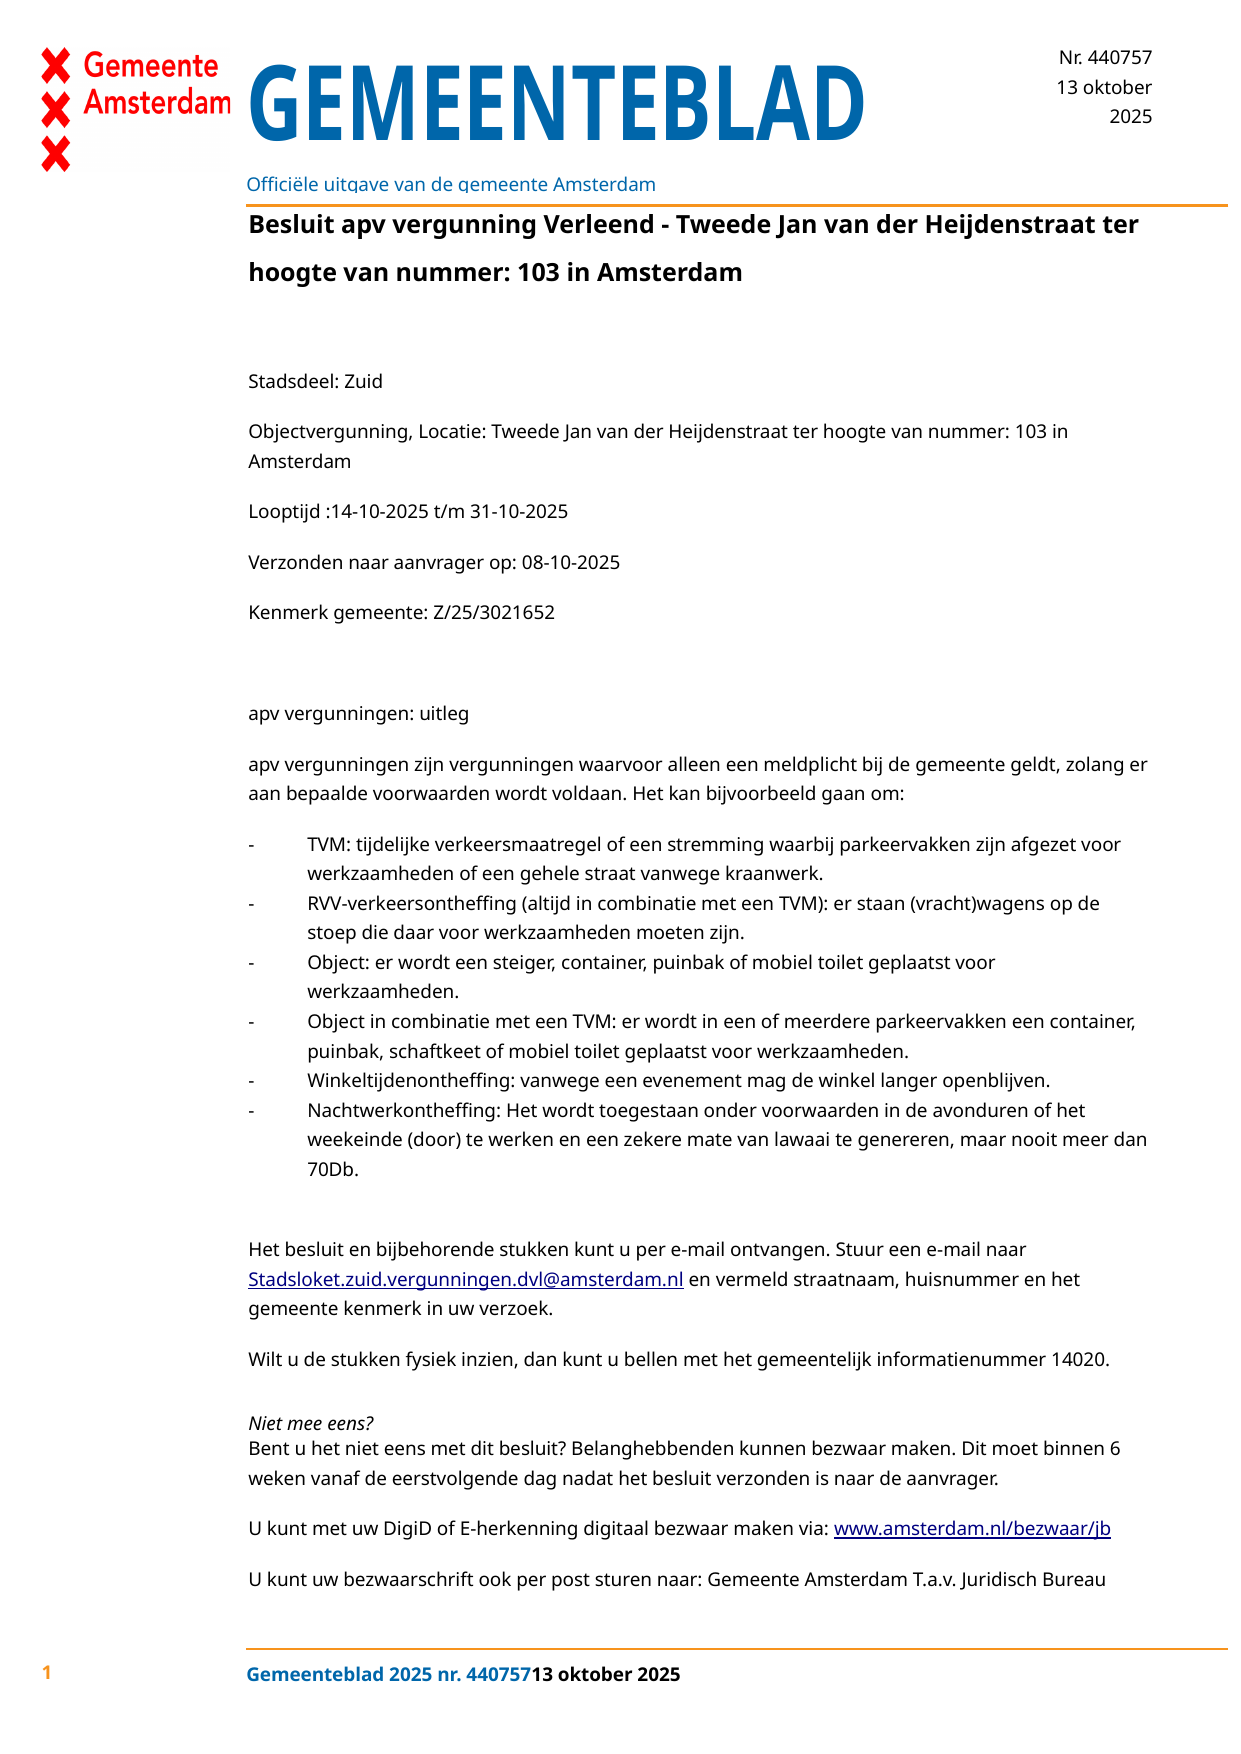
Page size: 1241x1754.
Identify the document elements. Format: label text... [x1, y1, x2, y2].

text Stadsdeel: Zuid [248, 368, 1152, 394]
text Looptijd :14-10-2025 t/m 31-10-2025 [248, 499, 1152, 524]
text Objectvergunning, Locatie: Tweede Jan van der Heijdenstraat ter hoogte van nummer: 103 in Amsterdam [248, 419, 1152, 474]
text Kenmerk gemeente: Z/25/3021652 [248, 599, 1152, 625]
text Verzonden naar aanvrager op: 08-10-2025 [248, 549, 1152, 575]
list Nachtwerkontheffing: Het wordt toegestaan onder voorwaarden in de avonduren of het weekeinde (door) te werken en een zekere mate van lawaai te genereren, maar nooit meer dan 70Db. [248, 1097, 1152, 1182]
text Het besluit en bijbehorende stukken kunt u per e-mail ontvangen. Stuur een e-mail naar Stadsloket.zuid.vergunningen.dvl@amsterdam.nl en vermeld straatnaam, huisnummer en het gemeente kenmerk in uw verzoek. [248, 1236, 1152, 1321]
text Wilt u de stukken fysiek inzien, dan kunt u bellen met het gemeentelijk informatienummer 14020. [248, 1346, 1152, 1372]
text Niet mee eens? [248, 1410, 1152, 1436]
list Object in combinatie met een TVM: er wordt in een of meerdere parkeervakken een container, puinbak, schaftkeet of mobiel toilet geplaatst voor werkzaamheden. [248, 1008, 1152, 1064]
list RVV-verkeersontheffing (altijd in combinatie met een TVM): er staan (vracht)wagens op de stoep die daar voor werkzaamheden moeten zijn. [248, 890, 1152, 945]
text Besluit apv vergunning Verleend - Tweede Jan van der Heijdenstraat ter hoogte van nummer: 103 in Amsterdam [248, 207, 1152, 288]
list Object: er wordt een steiger, container, puinbak of mobiel toilet geplaatst voor werkzaamheden. [248, 949, 1152, 1004]
text apv vergunningen: uitleg [248, 700, 1152, 726]
list Winkeltijdenontheffing: vanwege een evenement mag de winkel langer openblijven. [248, 1067, 1152, 1093]
text U kunt uw bezwaarschrift ook per post sturen naar: Gemeente Amsterdam T.a.v. Juridisch Bureau [248, 1566, 1152, 1592]
text Bent u het niet eens met dit besluit? Belanghebbenden kunnen bezwaar maken. Dit moet binnen 6 weken vanaf de eerstvolgende dag nadat het besluit verzonden is naar de aanvrager. [248, 1436, 1152, 1491]
text U kunt met uw DigiD of E-herkenning digitaal bezwaar maken via: www.amsterdam.nl/bezwaar/jb [248, 1516, 1152, 1541]
picture [41, 47, 231, 172]
list TVM: tijdelijke verkeersmaatregel of een stremming waarbij parkeervakken zijn afgezet voor werkzaamheden of een gehele straat vanwege kraanwerk. [248, 831, 1152, 886]
text apv vergunningen zijn vergunningen waarvoor alleen een meldplicht bij de gemeente geldt, zolang er aan bepaalde voorwaarden wordt voldaan. Het kan bijvoorbeeld gaan om: [248, 751, 1152, 806]
